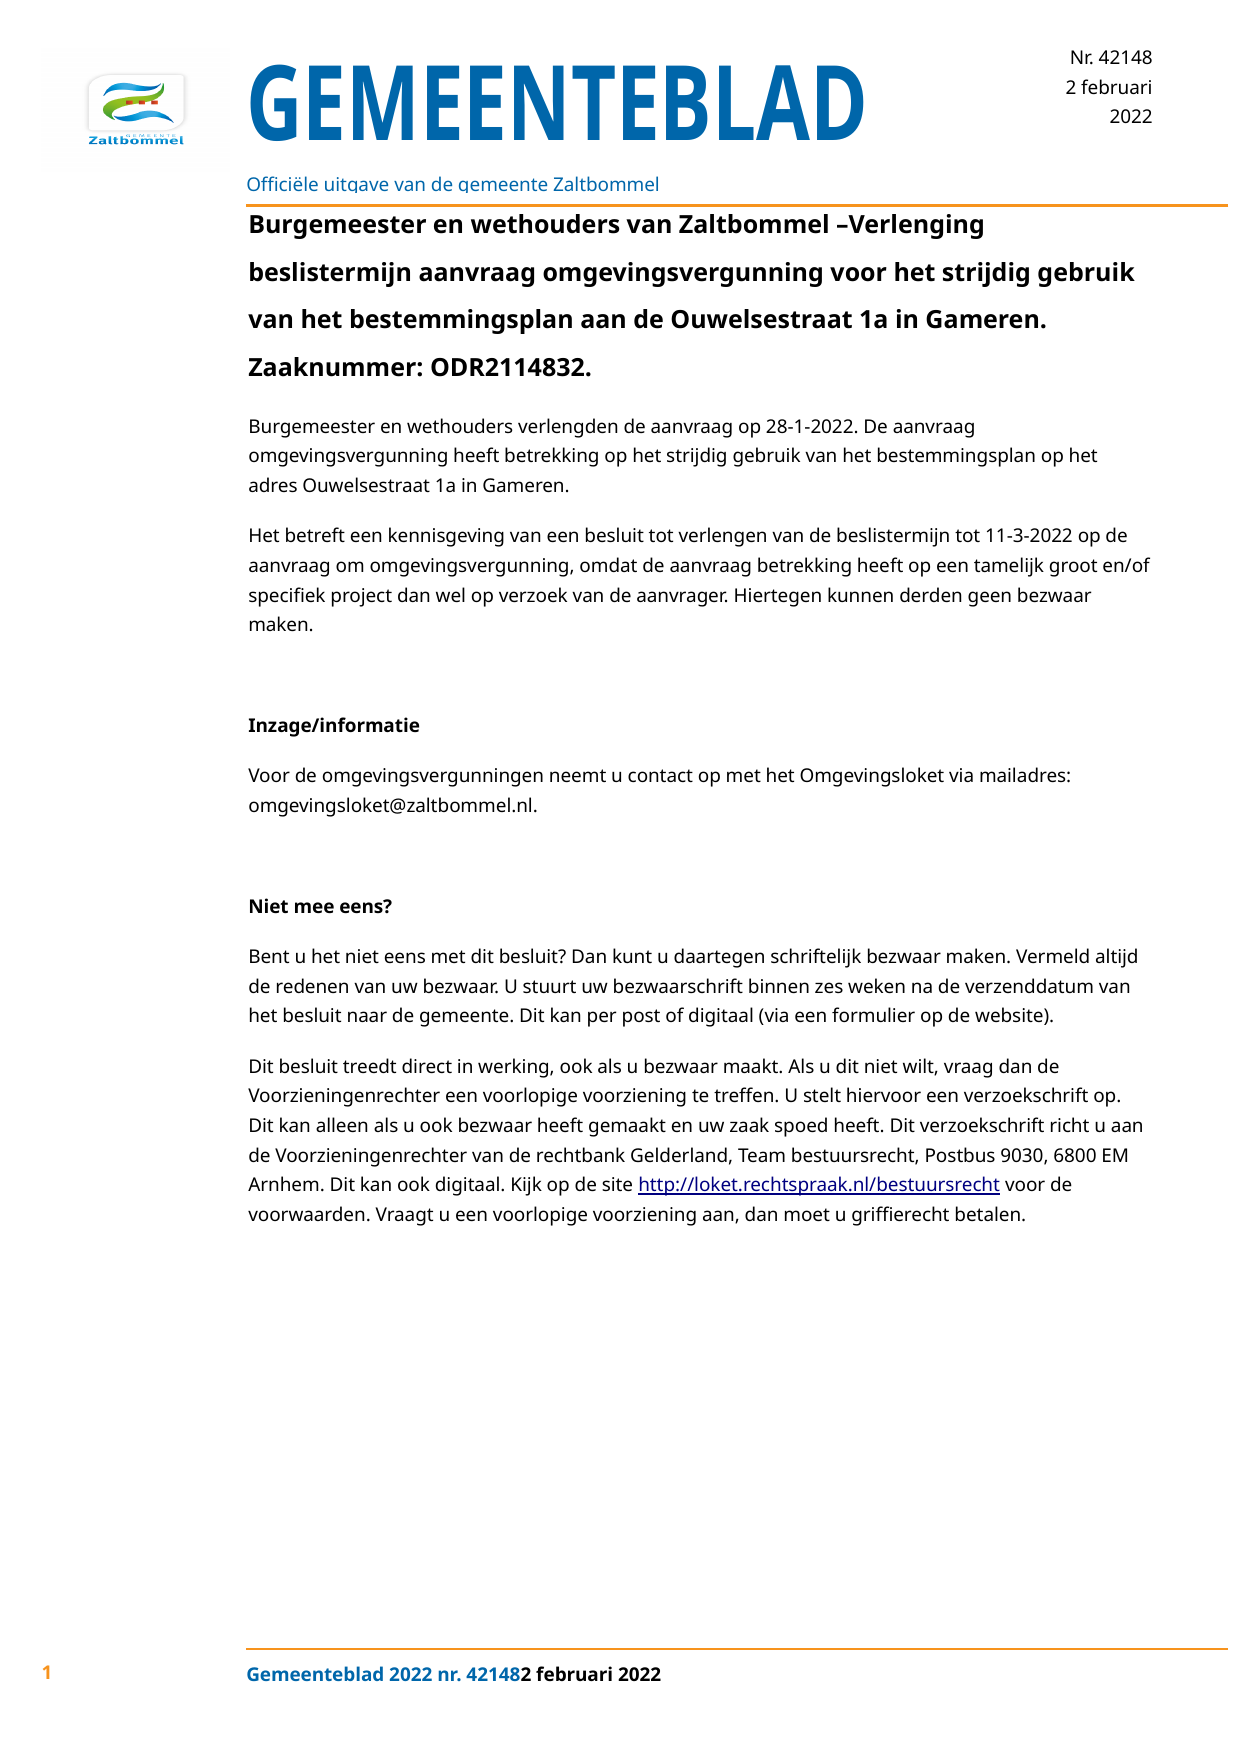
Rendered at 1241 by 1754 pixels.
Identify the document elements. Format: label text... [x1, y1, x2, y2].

text Burgemeester en wethouders van Zaltbommel –Verlenging beslistermijn aanvraag omgevingsvergunning voor het strijdig gebruik van het bestemmingsplan aan de Ouwelsestraat 1a in Gameren. Zaaknummer: ODR2114832. [248, 207, 1152, 384]
text Bent u het niet eens met dit besluit? Dan kunt u daartegen schriftelijk bezwaar maken. Vermeld altijd de redenen van uw bezwaar. U stuurt uw bezwaarschrift binnen zes weken na de verzenddatum van het besluit naar de gemeente. Dit kan per post of digitaal (via een formulier op de website). [248, 943, 1152, 1028]
text Niet mee eens? [248, 893, 1152, 919]
text Voor de omgevingsvergunningen neemt u contact op met het Omgevingsloket via mailadres: omgevingsloket@zaltbommel.nl. [248, 763, 1152, 818]
text Het betreft een kennisgeving van een besluit tot verlengen van de beslistermijn tot 11-3-2022 op de aanvraag om omgevingsvergunning, omdat de aanvraag betrekking heeft op een tamelijk groot en/of specifiek project dan wel op verzoek van de aanvrager. Hiertegen kunnen derden geen bezwaar maken. [248, 523, 1152, 637]
text Burgemeester en wethouders verlengden de aanvraag op 28-1-2022. De aanvraag omgevingsvergunning heeft betrekking op het strijdig gebruik van het bestemmingsplan op het adres Ouwelsestraat 1a in Gameren. [248, 413, 1152, 498]
text Inzage/informatie [248, 712, 1152, 738]
picture [41, 47, 231, 172]
text Dit besluit treedt direct in werking, ook als u bezwaar maakt. Als u dit niet wilt, vraag dan de Voorzieningenrechter een voorlopige voorziening te treffen. U stelt hiervoor een verzoekschrift op. Dit kan alleen als u ook bezwaar heeft gemaakt en uw zaak spoed heeft. Dit verzoekschrift richt u aan de Voorzieningenrechter van de rechtbank Gelderland, Team bestuursrecht, Postbus 9030, 6800 EM Arnhem. Dit kan ook digitaal. Kijk op de site http://loket.rechtspraak.nl/bestuursrecht voor de voorwaarden. Vraagt u een voorlopige voorziening aan, dan moet u griffierecht betalen. [248, 1053, 1152, 1227]
